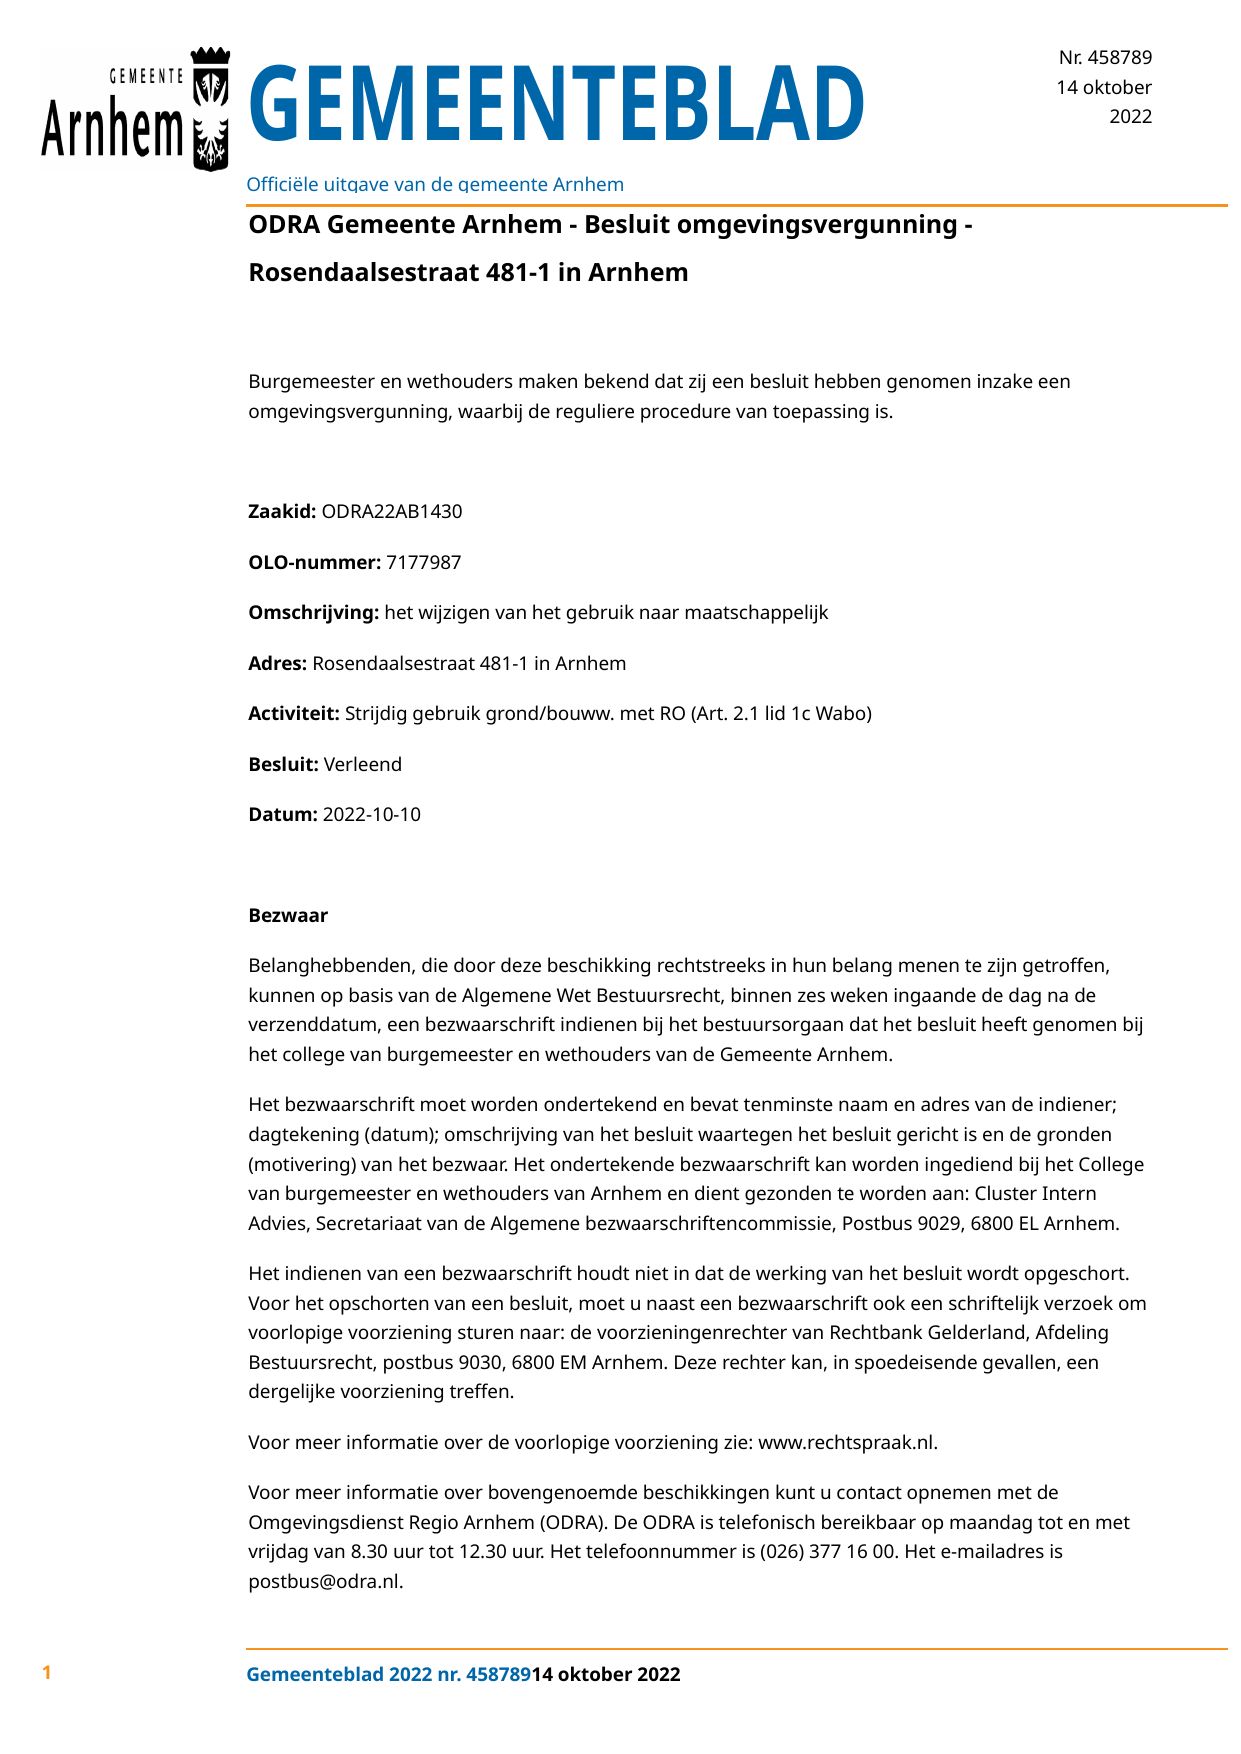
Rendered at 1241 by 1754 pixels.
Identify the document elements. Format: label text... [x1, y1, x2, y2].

text ODRA Gemeente Arnhem - Besluit omgevingsvergunning - Rosendaalsestraat 481-1 in Arnhem [248, 207, 1152, 288]
text Voor meer informatie over de voorlopige voorziening zie: www.rechtspraak.nl. [248, 1429, 1152, 1455]
text Activiteit: Strijdig gebruik grond/bouww. met RO (Art. 2.1 lid 1c Wabo) [248, 700, 1152, 726]
text Het bezwaarschrift moet worden ondertekend en bevat tenminste naam en adres van de indiener; dagtekening (datum); omschrijving van het besluit waartegen het besluit gericht is en de gronden (motivering) van het bezwaar. Het ondertekende bezwaarschrift kan worden ingediend bij het College van burgemeester en wethouders van Arnhem en dient gezonden te worden aan: Cluster Intern Advies, Secretariaat van de Algemene bezwaarschriftencommissie, Postbus 9029, 6800 EL Arnhem. [248, 1092, 1152, 1236]
text Adres: Rosendaalsestraat 481-1 in Arnhem [248, 650, 1152, 676]
text Het indienen van een bezwaarschrift houdt niet in dat de werking van het besluit wordt opgeschort. Voor het opschorten van een besluit, moet u naast een bezwaarschrift ook een schriftelijk verzoek om voorlopige voorziening sturen naar: de voorzieningenrechter van Rechtbank Gelderland, Afdeling Bestuursrecht, postbus 9030, 6800 EM Arnhem. Deze rechter kan, in spoedeisende gevallen, een dergelijke voorziening treffen. [248, 1260, 1152, 1404]
text Datum: 2022-10-10 [248, 801, 1152, 827]
text Voor meer informatie over bovengenoemde beschikkingen kunt u contact opnemen met de Omgevingsdienst Regio Arnhem (ODRA). De ODRA is telefonisch bereikbaar op maandag tot en met vrijdag van 8.30 uur tot 12.30 uur. Het telefoonnummer is (026) 377 16 00. Het e-mailadres is postbus@odra.nl. [248, 1479, 1152, 1594]
text OLO-nummer: 7177987 [248, 549, 1152, 575]
text Bezwaar [248, 902, 1152, 928]
text Zaakid: ODRA22AB1430 [248, 499, 1152, 524]
text Burgemeester en wethouders maken bekend dat zij een besluit hebben genomen inzake een omgevingsvergunning, waarbij de reguliere procedure van toepassing is. [248, 368, 1152, 424]
picture [41, 47, 231, 172]
text Belanghebbenden, die door deze beschikking rechtstreeks in hun belang menen te zijn getroffen, kunnen op basis van de Algemene Wet Bestuursrecht, binnen zes weken ingaande de dag na de verzenddatum, een bezwaarschrift indienen bij het bestuursorgaan dat het besluit heeft genomen bij het college van burgemeester en wethouders van de Gemeente Arnhem. [248, 952, 1152, 1067]
text Besluit: Verleend [248, 751, 1152, 777]
text Omschrijving: het wijzigen van het gebruik naar maatschappelijk [248, 599, 1152, 625]
